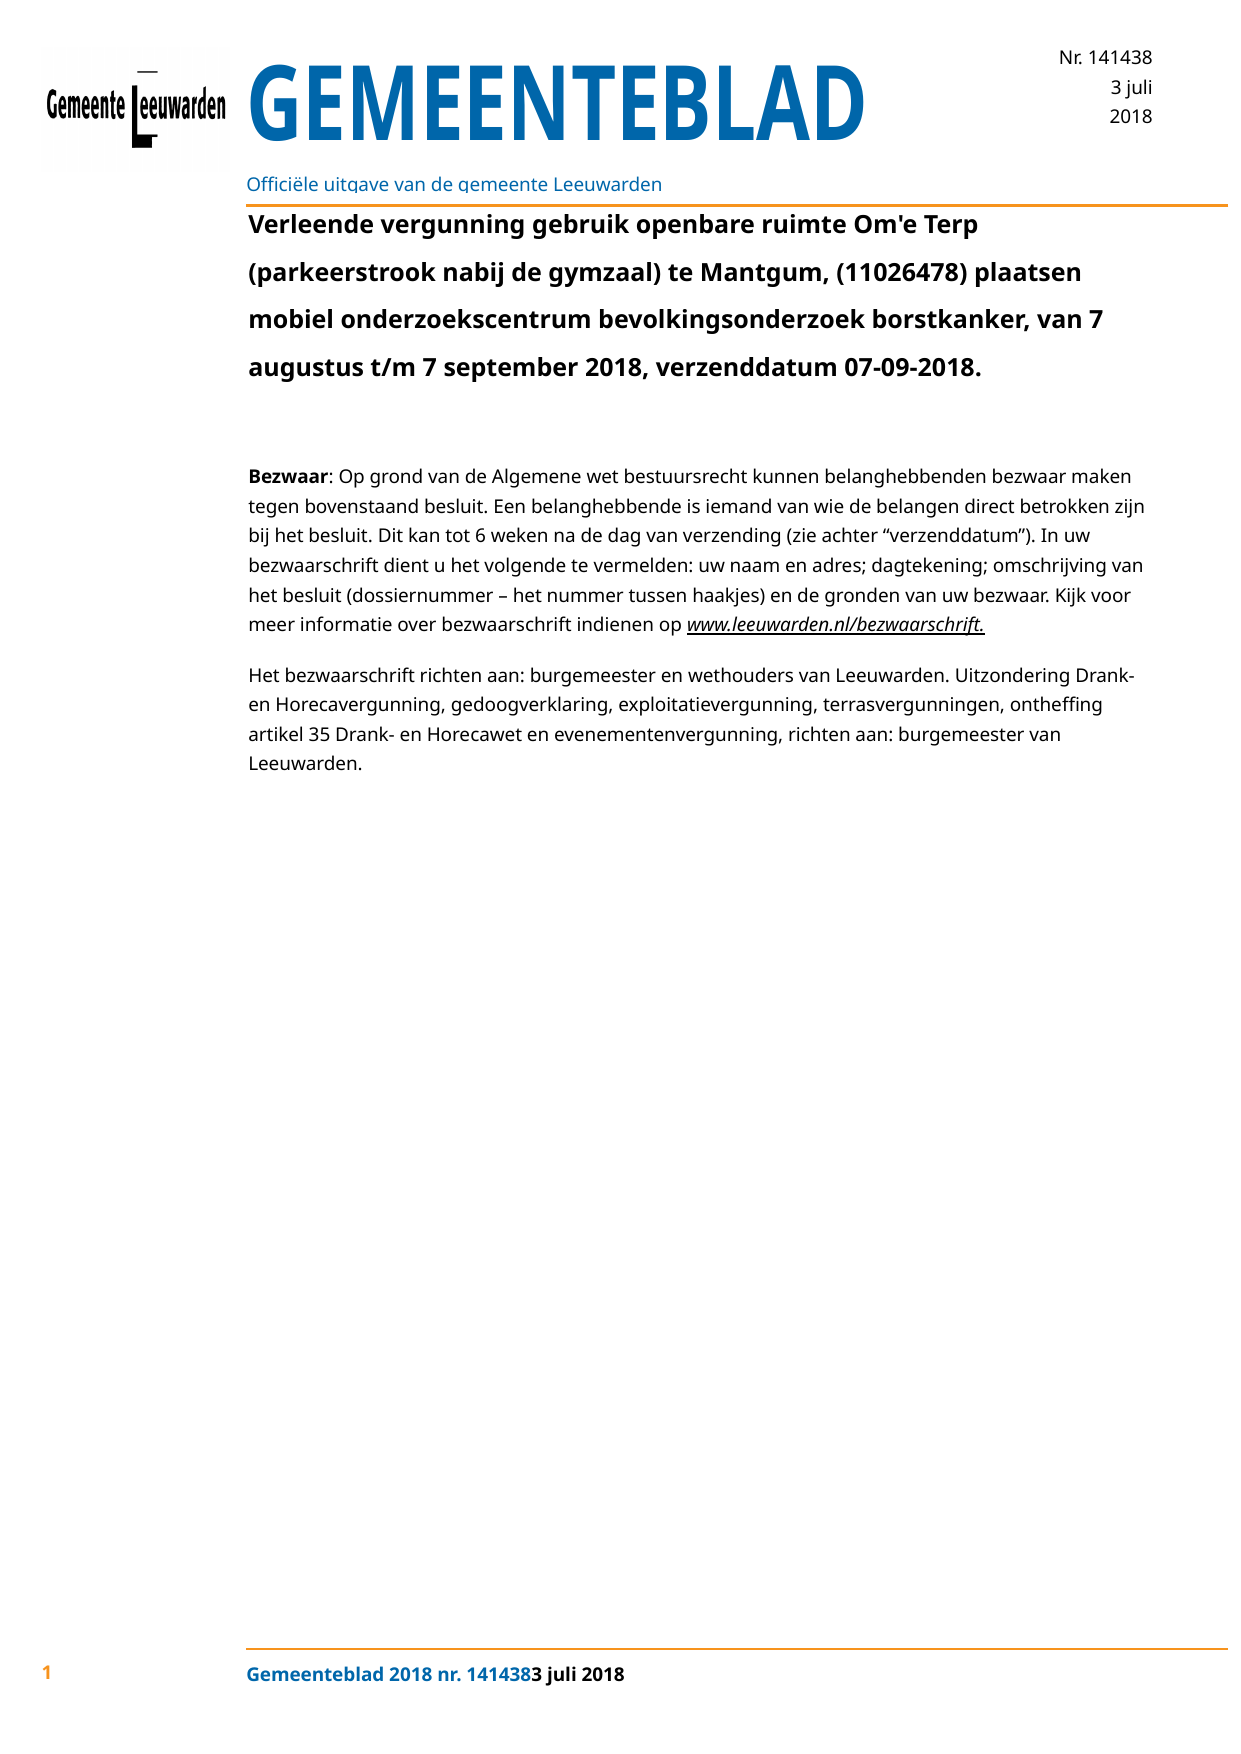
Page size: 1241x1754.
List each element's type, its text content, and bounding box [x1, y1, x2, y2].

picture [41, 47, 231, 172]
text Het bezwaarschrift richten aan: burgemeester en wethouders van Leeuwarden. Uitzondering Drank- en Horecavergunning, gedoogverklaring, exploitatievergunning, terrasvergunningen, ontheffing artikel 35 Drank- en Horecawet en evenementenvergunning, richten aan: burgemeester van Leeuwarden. [248, 662, 1152, 776]
text Verleende vergunning gebruik openbare ruimte Om'e Terp (parkeerstrook nabij de gymzaal) te Mantgum, (11026478) plaatsen mobiel onderzoekscentrum bevolkingsonderzoek borstkanker, van 7 augustus t/m 7 september 2018, verzenddatum 07-09-2018. [248, 207, 1152, 384]
text Bezwaar: Op grond van de Algemene wet bestuursrecht kunnen belanghebbenden bezwaar maken tegen bovenstaand besluit. Een belanghebbende is iemand van wie de belangen direct betrokken zijn bij het besluit. Dit kan tot 6 weken na de dag van verzending (zie achter “verzenddatum”). In uw bezwaarschrift dient u het volgende te vermelden: uw naam en adres; dagtekening; omschrijving van het besluit (dossiernummer – het nummer tussen haakjes) en de gronden van uw bezwaar. Kijk voor meer informatie over bezwaarschrift indienen op www.leeuwarden.nl/bezwaarschrift. [248, 463, 1152, 637]
